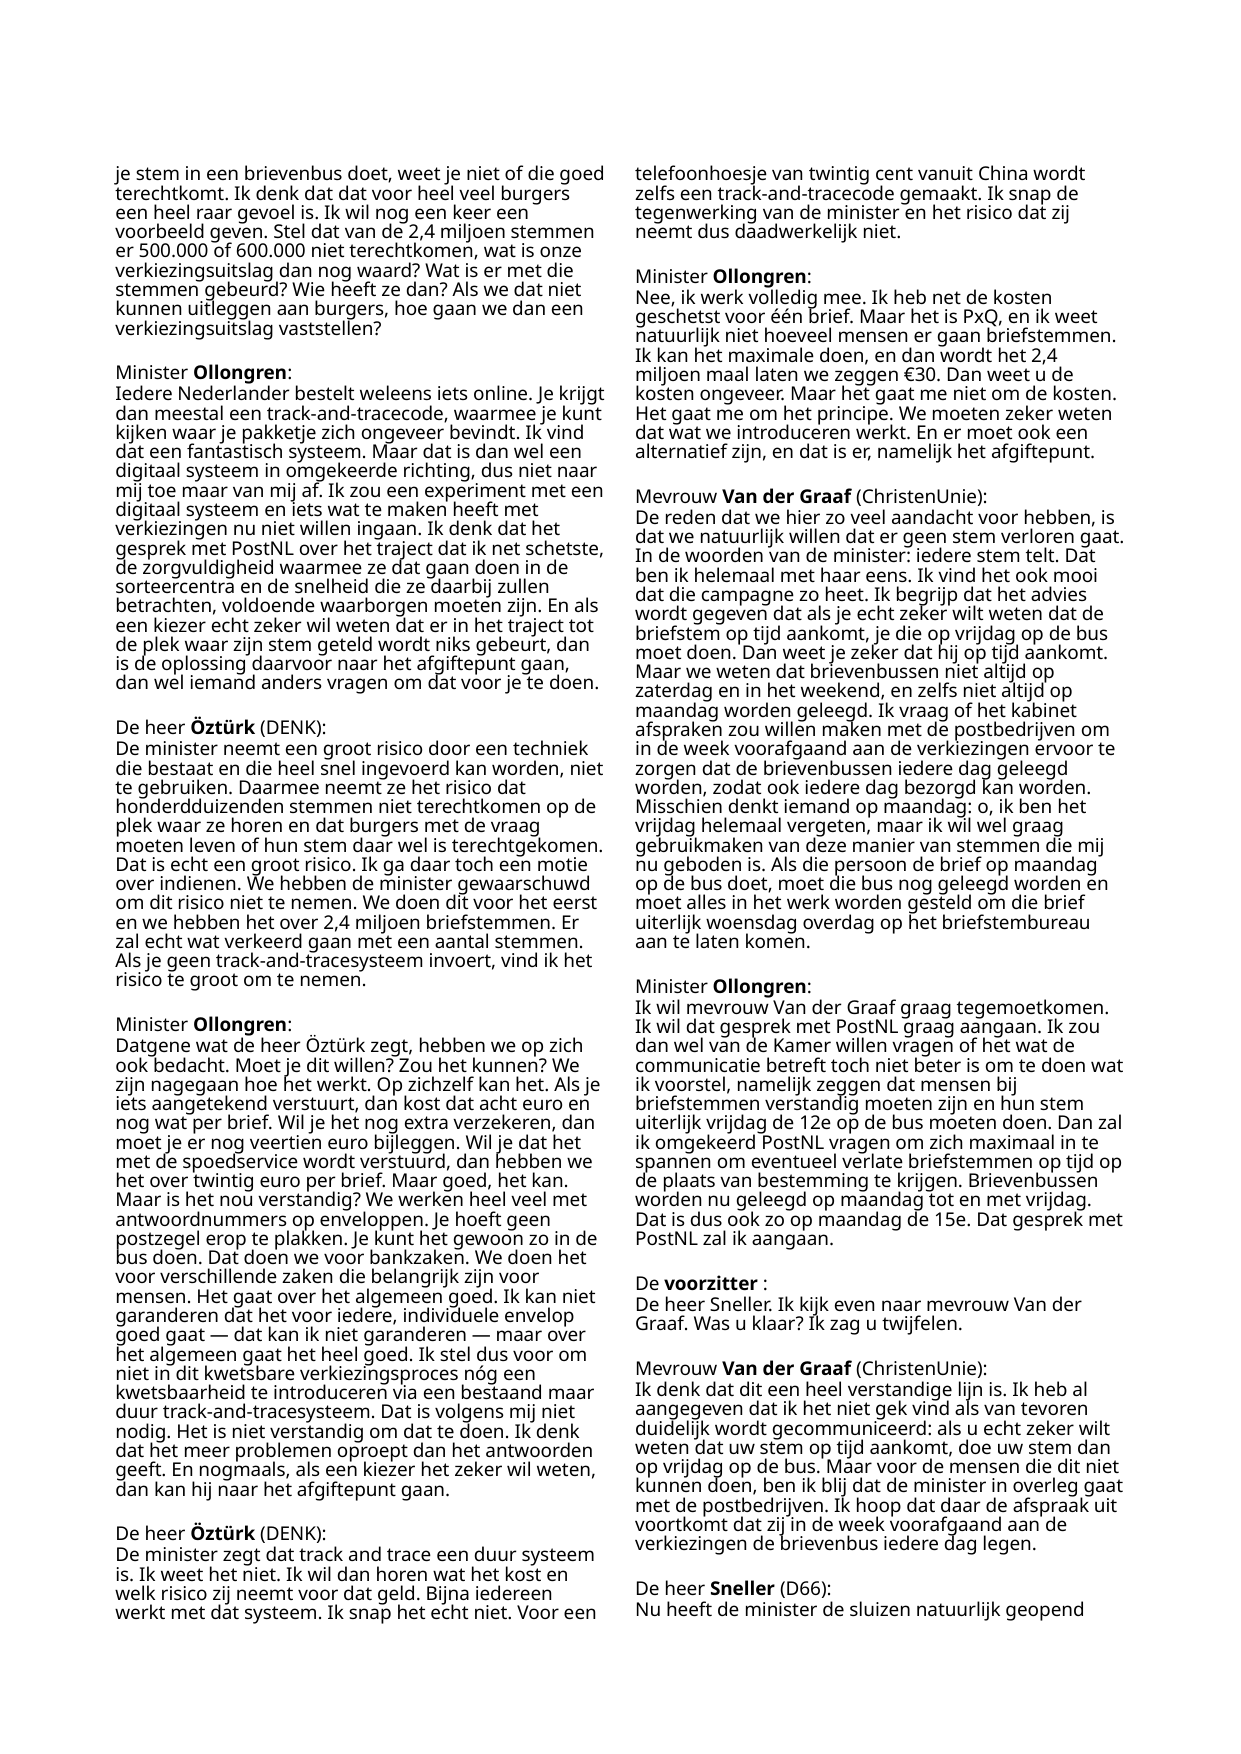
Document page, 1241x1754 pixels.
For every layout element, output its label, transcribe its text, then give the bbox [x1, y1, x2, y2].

text Iedere Nederlander bestelt weleens iets online. Je krijgt dan meestal een track-and-tracecode, waarmee je kunt kijken waar je pakketje zich ongeveer bevindt. Ik vind dat een fantastisch systeem. Maar dat is dan wel een digitaal systeem in omgekeerde richting, dus niet naar mij toe maar van mij af. Ik zou een experiment met een digitaal systeem en iets wat te maken heeft met verkiezingen nu niet willen ingaan. Ik denk dat het gesprek met PostNL over het traject dat ik net schetste, de zorgvuldigheid waarmee ze dat gaan doen in de sorteercentra en de snelheid die ze daarbij zullen betrachten, voldoende waarborgen moeten zijn. En als een kiezer echt zeker wil weten dat er in het traject tot de plek waar zijn stem geteld wordt niks gebeurt, dan is de oplossing daarvoor naar het afgiftepunt gaan, dan wel iemand anders vragen om dat voor je te doen. [115, 385, 605, 694]
text Minister Ollongren: [635, 263, 1125, 289]
text Datgene wat de heer Öztürk zegt, hebben we op zich ook bedacht. Moet je dit willen? Zou het kunnen? We zijn nagegaan hoe het werkt. Op zichzelf kan het. Als je iets aangetekend verstuurt, dan kost dat acht euro en nog wat per brief. Wil je het nog extra verzekeren, dan moet je er nog veertien euro bijleggen. Wil je dat het met de spoedservice wordt verstuurd, dan hebben we het over twintig euro per brief. Maar goed, het kan. Maar is het nou verstandig? We werken heel veel met antwoordnummers op enveloppen. Je hoeft geen postzegel erop te plakken. Je kunt het gewoon zo in de bus doen. Dat doen we voor bankzaken. We doen het voor verschillende zaken die belangrijk zijn voor mensen. Het gaat over het algemeen goed. Ik kan niet garanderen dat het voor iedere, individuele envelop goed gaat — dat kan ik niet garanderen — maar over het algemeen gaat het heel goed. Ik stel dus voor om niet in dit kwetsbare verkiezingsproces nóg een kwetsbaarheid te introduceren via een bestaand maar duur track-and-tracesysteem. Dat is volgens mij niet nodig. Het is niet verstandig om dat te doen. Ik denk dat het meer problemen oproept dan het antwoorden geeft. En nogmaals, als een kiezer het zeker wil weten, dan kan hij naar het afgiftepunt gaan. [115, 1037, 605, 1500]
text telefoonhoesje van twintig cent vanuit China wordt zelfs een track-and-tracecode gemaakt. Ik snap de tegenwerking van de minister en het risico dat zij neemt dus daadwerkelijk niet. [635, 165, 1125, 242]
text Minister Ollongren: [115, 359, 605, 385]
text Minister Ollongren: [635, 973, 1125, 999]
text Mevrouw Van der Graaf (ChristenUnie): [635, 1355, 1125, 1381]
text De heer Öztürk (DENK): [115, 714, 605, 740]
text De minister neemt een groot risico door een techniek die bestaat en die heel snel ingevoerd kan worden, niet te gebruiken. Daarmee neemt ze het risico dat honderdduizenden stemmen niet terechtkomen op de plek waar ze horen en dat burgers met de vraag moeten leven of hun stem daar wel is terechtgekomen. Dat is echt een groot risico. Ik ga daar toch een motie over indienen. We hebben de minister gewaarschuwd om dit risico niet te nemen. We doen dit voor het eerst en we hebben het over 2,4 miljoen briefstemmen. Er zal echt wat verkeerd gaan met een aantal stemmen. Als je geen track-and-tracesysteem invoert, vind ik het risico te groot om te nemen. [115, 740, 605, 991]
text Ik wil mevrouw Van der Graaf graag tegemoetkomen. Ik wil dat gesprek met PostNL graag aangaan. Ik zou dan wel van de Kamer willen vragen of het wat de communicatie betreft toch niet beter is om te doen wat ik voorstel, namelijk zeggen dat mensen bij briefstemmen verstandig moeten zijn en hun stem uiterlijk vrijdag de 12e op de bus moeten doen. Dan zal ik omgekeerd PostNL vragen om zich maximaal in te spannen om eventueel verlate briefstemmen op tijd op de plaats van bestemming te krijgen. Brievenbussen worden nu geleegd op maandag tot en met vrijdag. Dat is dus ook zo op maandag de 15e. Dat gesprek met PostNL zal ik aangaan. [635, 999, 1125, 1249]
text De minister zegt dat track and trace een duur systeem is. Ik weet het niet. Ik wil dan horen wat het kost en welk risico zij neemt voor dat geld. Bijna iedereen werkt met dat systeem. Ik snap het echt niet. Voor een [115, 1546, 605, 1623]
text De reden dat we hier zo veel aandacht voor hebben, is dat we natuurlijk willen dat er geen stem verloren gaat. In de woorden van de minister: iedere stem telt. Dat ben ik helemaal met haar eens. Ik vind het ook mooi dat die campagne zo heet. Ik begrijp dat het advies wordt gegeven dat als je echt zeker wilt weten dat de briefstem op tijd aankomt, je die op vrijdag op de bus moet doen. Dan weet je zeker dat hij op tijd aankomt. Maar we weten dat brievenbussen niet altijd op zaterdag en in het weekend, en zelfs niet altijd op maandag worden geleegd. Ik vraag of het kabinet afspraken zou willen maken met de postbedrijven om in de week voorafgaand aan de verkiezingen ervoor te zorgen dat de brievenbussen iedere dag geleegd worden, zodat ook iedere dag bezorgd kan worden. Misschien denkt iemand op maandag: o, ik ben het vrijdag helemaal vergeten, maar ik wil wel graag gebruikmaken van deze manier van stemmen die mij nu geboden is. Als die persoon de brief op maandag op de bus doet, moet die bus nog geleegd worden en moet alles in het werk worden gesteld om die brief uiterlijk woensdag overdag op het briefstembureau aan te laten komen. [635, 509, 1125, 952]
text je stem in een brievenbus doet, weet je niet of die goed terechtkomt. Ik denk dat dat voor heel veel burgers een heel raar gevoel is. Ik wil nog een keer een voorbeeld geven. Stel dat van de 2,4 miljoen stemmen er 500.000 of 600.000 niet terechtkomen, wat is onze verkiezingsuitslag dan nog waard? Wat is er met die stemmen gebeurd? Wie heeft ze dan? Als we dat niet kunnen uitleggen aan burgers, hoe gaan we dan een verkiezingsuitslag vaststellen? [115, 165, 605, 339]
text Minister Ollongren: [115, 1012, 605, 1037]
text De heer Sneller. Ik kijk even naar mevrouw Van der Graaf. Was u klaar? Ik zag u twijfelen. [635, 1296, 1125, 1334]
text Nee, ik werk volledig mee. Ik heb net de kosten geschetst voor één brief. Maar het is PxQ, en ik weet natuurlijk niet hoeveel mensen er gaan briefstemmen. Ik kan het maximale doen, en dan wordt het 2,4 miljoen maal laten we zeggen €30. Dan weet u de kosten ongeveer. Maar het gaat me niet om de kosten. Het gaat me om het principe. We moeten zeker weten dat wat we introduceren werkt. En er moet ook een alternatief zijn, en dat is er, namelijk het afgiftepunt. [635, 289, 1125, 462]
text De heer Sneller (D66): [635, 1575, 1125, 1601]
text De heer Öztürk (DENK): [115, 1521, 605, 1546]
text De voorzitter : [635, 1270, 1125, 1296]
text Nu heeft de minister de sluizen natuurlijk geopend [635, 1601, 1125, 1620]
text Ik denk dat dit een heel verstandige lijn is. Ik heb al aangegeven dat ik het niet gek vind als van tevoren duidelijk wordt gecommuniceerd: als u echt zeker wilt weten dat uw stem op tijd aankomt, doe uw stem dan op vrijdag op de bus. Maar voor de mensen die dit niet kunnen doen, ben ik blij dat de minister in overleg gaat met de postbedrijven. Ik hoop dat daar de afspraak uit voortkomt dat zij in de week voorafgaand aan de verkiezingen de brievenbus iedere dag legen. [635, 1381, 1125, 1554]
text Mevrouw Van der Graaf (ChristenUnie): [635, 483, 1125, 509]
